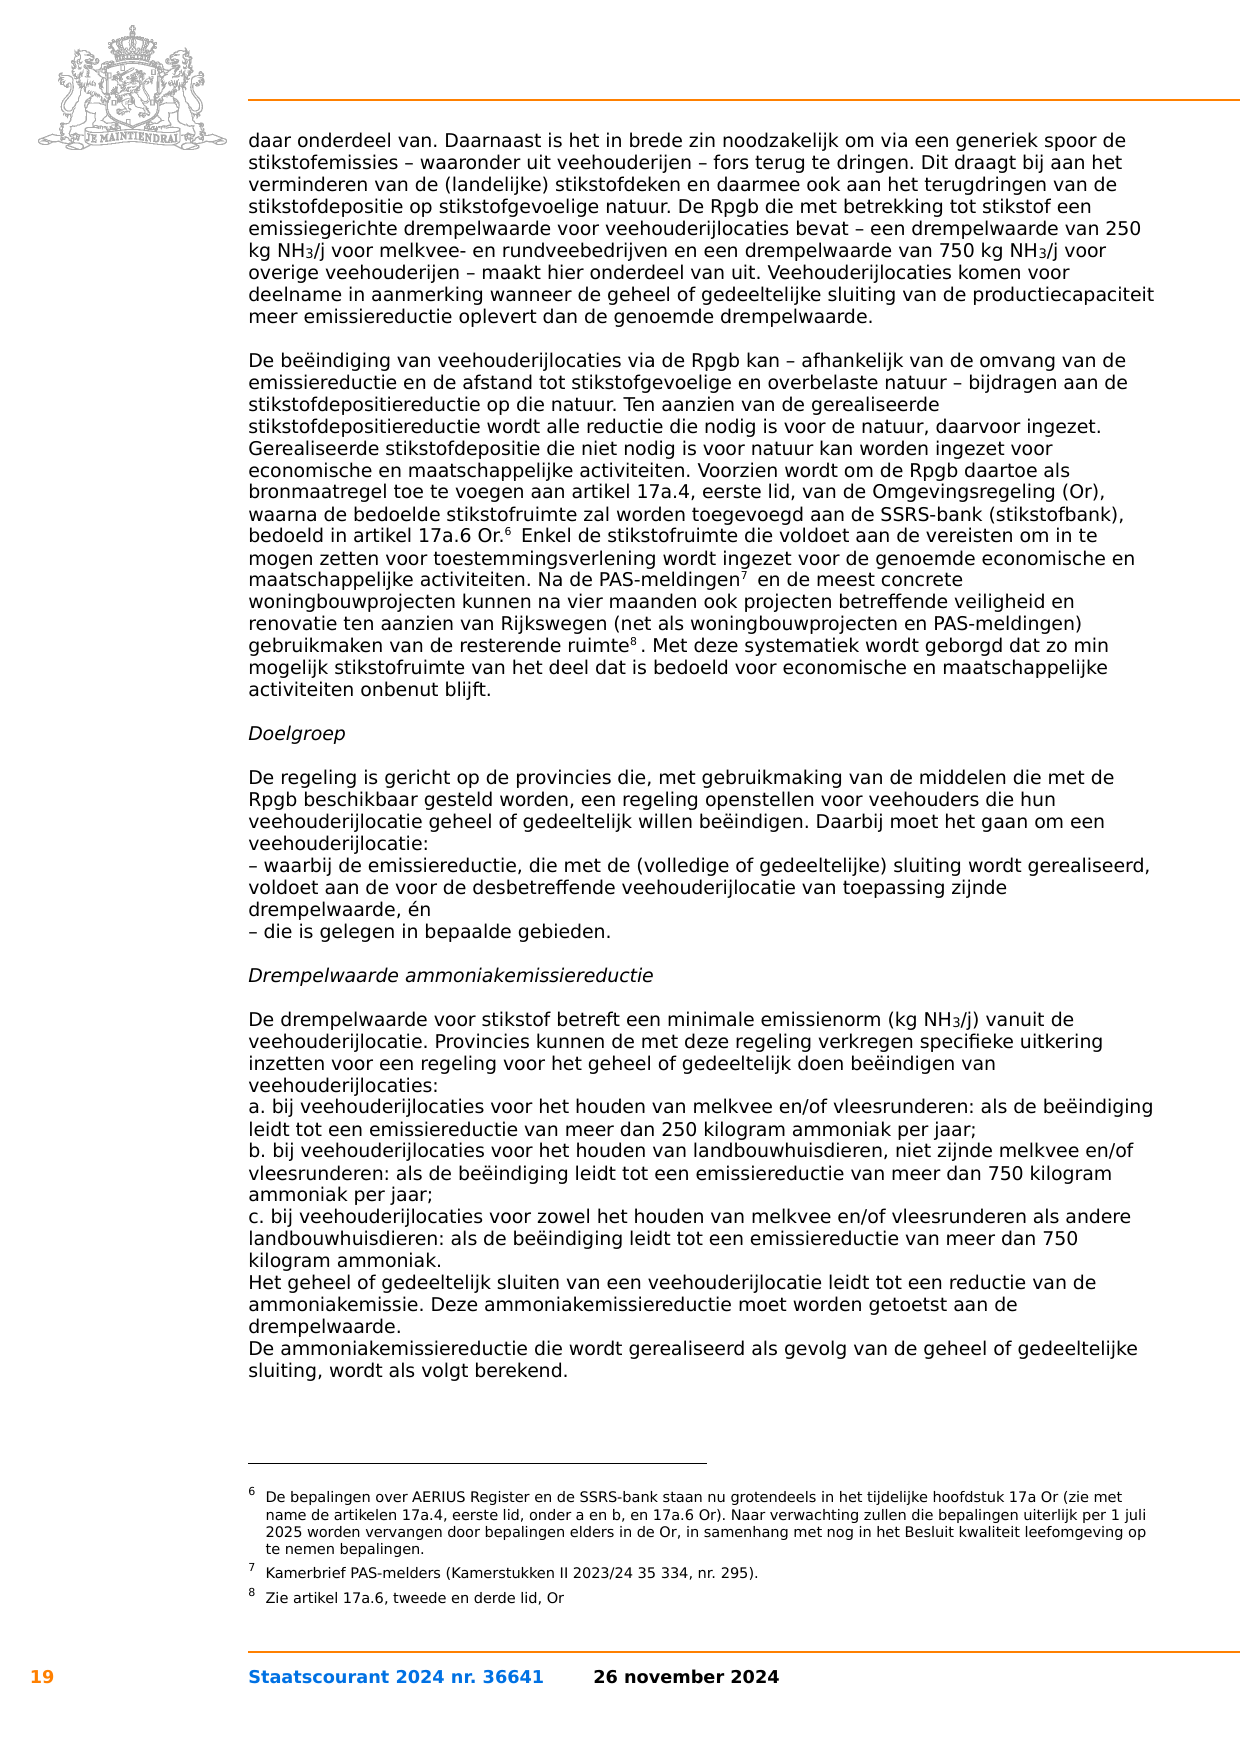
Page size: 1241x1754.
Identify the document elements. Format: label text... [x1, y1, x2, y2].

picture [38, 25, 227, 150]
text daar onderdeel van. Daarnaast is het in brede zin noodzakelijk om via een generiek spoor de stikstofemissies – waaronder uit veehouderijen – fors terug te dringen. Dit draagt bij aan het verminderen van de (landelijke) stikstofdeken en daarmee ook aan het terugdringen van de stikstofdepositie op stikstofgevoelige natuur. De Rpgb die met betrekking tot stikstof een emissiegerichte drempelwaarde voor veehouderijlocaties bevat – een drempelwaarde van 250 kg NH3/j voor melkvee- en rundveebedrijven en een drempelwaarde van 750 kg NH3/j voor overige veehouderijen – maakt hier onderdeel van uit. Veehouderijlocaties komen voor deelname in aanmerking wanneer de geheel of gedeeltelijke sluiting van de productiecapaciteit meer emissiereductie oplevert dan de genoemde drempelwaarde. [248, 130, 1163, 328]
text De drempelwaarde voor stikstof betreft een minimale emissienorm (kg NH3/j) vanuit de veehouderijlocatie. Provincies kunnen de met deze regeling verkregen specifieke uitkering inzetten voor een regeling voor het geheel of gedeeltelijk doen beëindigen van veehouderijlocaties: [248, 1008, 1163, 1096]
text Zie artikel 17a.6, tweede en derde lid, Or [248, 1586, 1163, 1608]
text – waarbij de emissiereductie, die met de (volledige of gedeeltelijke) sluiting wordt gerealiseerd, voldoet aan de voor de desbetreffende veehouderijlocatie van toepassing zijnde drempelwaarde, én [248, 855, 1163, 921]
text De bepalingen over AERIUS Register en de SSRS-bank staan nu grotendeels in het tijdelijke hoofdstuk 17a Or (zie met name de artikelen 17a.4, eerste lid, onder a en b, en 17a.6 Or). Naar verwachting zullen die bepalingen uiterlijk per 1 juli 2025 worden vervangen door bepalingen elders in de Or, in samenhang met nog in het Besluit kwaliteit leefomgeving op te nemen bepalingen. [248, 1485, 1163, 1558]
subtitle Drempelwaarde ammoniakemissiereductie [248, 965, 1163, 987]
text c. bij veehouderijlocaties voor zowel het houden van melkvee en/of vleesrunderen als andere landbouwhuisdieren: als de beëindiging leidt tot een emissiereductie van meer dan 750 kilogram ammoniak. [248, 1206, 1163, 1272]
text Het geheel of gedeeltelijk sluiten van een veehouderijlocatie leidt tot een reductie van de ammoniakemissie. Deze ammoniakemissiereductie moet worden getoetst aan de drempelwaarde. [248, 1272, 1163, 1338]
text Kamerbrief PAS-melders (Kamerstukken II 2023/24 35 334, nr. 295). [248, 1561, 1163, 1583]
text De beëindiging van veehouderijlocaties via de Rpgb kan – afhankelijk van de omvang van de emissiereductie en de afstand tot stikstofgevoelige en overbelaste natuur – bijdragen aan de stikstofdepositiereductie op die natuur. Ten aanzien van de gerealiseerde stikstofdepositiereductie wordt alle reductie die nodig is voor de natuur, daarvoor ingezet. [248, 349, 1163, 437]
text Gerealiseerde stikstofdepositie die niet nodig is voor natuur kan worden ingezet voor economische en maatschappelijke activiteiten. Voorzien wordt om de Rpgb daartoe als bronmaatregel toe te voegen aan artikel 17a.4, eerste lid, van de Omgevingsregeling (Or), waarna de bedoelde stikstofruimte zal worden toegevoegd aan de SSRS-bank (stikstofbank), bedoeld in artikel 17a.6 Or. Enkel de stikstofruimte die voldoet aan de vereisten om in te mogen zetten voor toestemmingsverlening wordt ingezet voor de genoemde economische en maatschappelijke activiteiten. Na de PAS-meldingen en de meest concrete woningbouwprojecten kunnen na vier maanden ook projecten betreffende veiligheid en renovatie ten aanzien van Rijkswegen (net als woningbouwprojecten en PAS-meldingen) gebruikmaken van de resterende ruimte. Met deze systematiek wordt geborgd dat zo min mogelijk stikstofruimte van het deel dat is bedoeld voor economische en maatschappelijke activiteiten onbenut blijft. [248, 437, 1163, 701]
text De regeling is gericht op de provincies die, met gebruikmaking van de middelen die met de Rpgb beschikbaar gesteld worden, een regeling openstellen voor veehouders die hun veehouderijlocatie geheel of gedeeltelijk willen beëindigen. Daarbij moet het gaan om een veehouderijlocatie: [248, 767, 1163, 855]
text b. bij veehouderijlocaties voor het houden van landbouwhuisdieren, niet zijnde melkvee en/of vleesrunderen: als de beëindiging leidt tot een emissiereductie van meer dan 750 kilogram ammoniak per jaar; [248, 1140, 1163, 1206]
subtitle Doelgroep [248, 723, 1163, 745]
text – die is gelegen in bepaalde gebieden. [248, 921, 1163, 943]
text a. bij veehouderijlocaties voor het houden van melkvee en/of vleesrunderen: als de beëindiging leidt tot een emissiereductie van meer dan 250 kilogram ammoniak per jaar; [248, 1096, 1163, 1140]
text De ammoniakemissiereductie die wordt gerealiseerd als gevolg van de geheel of gedeeltelijke sluiting, wordt als volgt berekend. [248, 1338, 1163, 1382]
